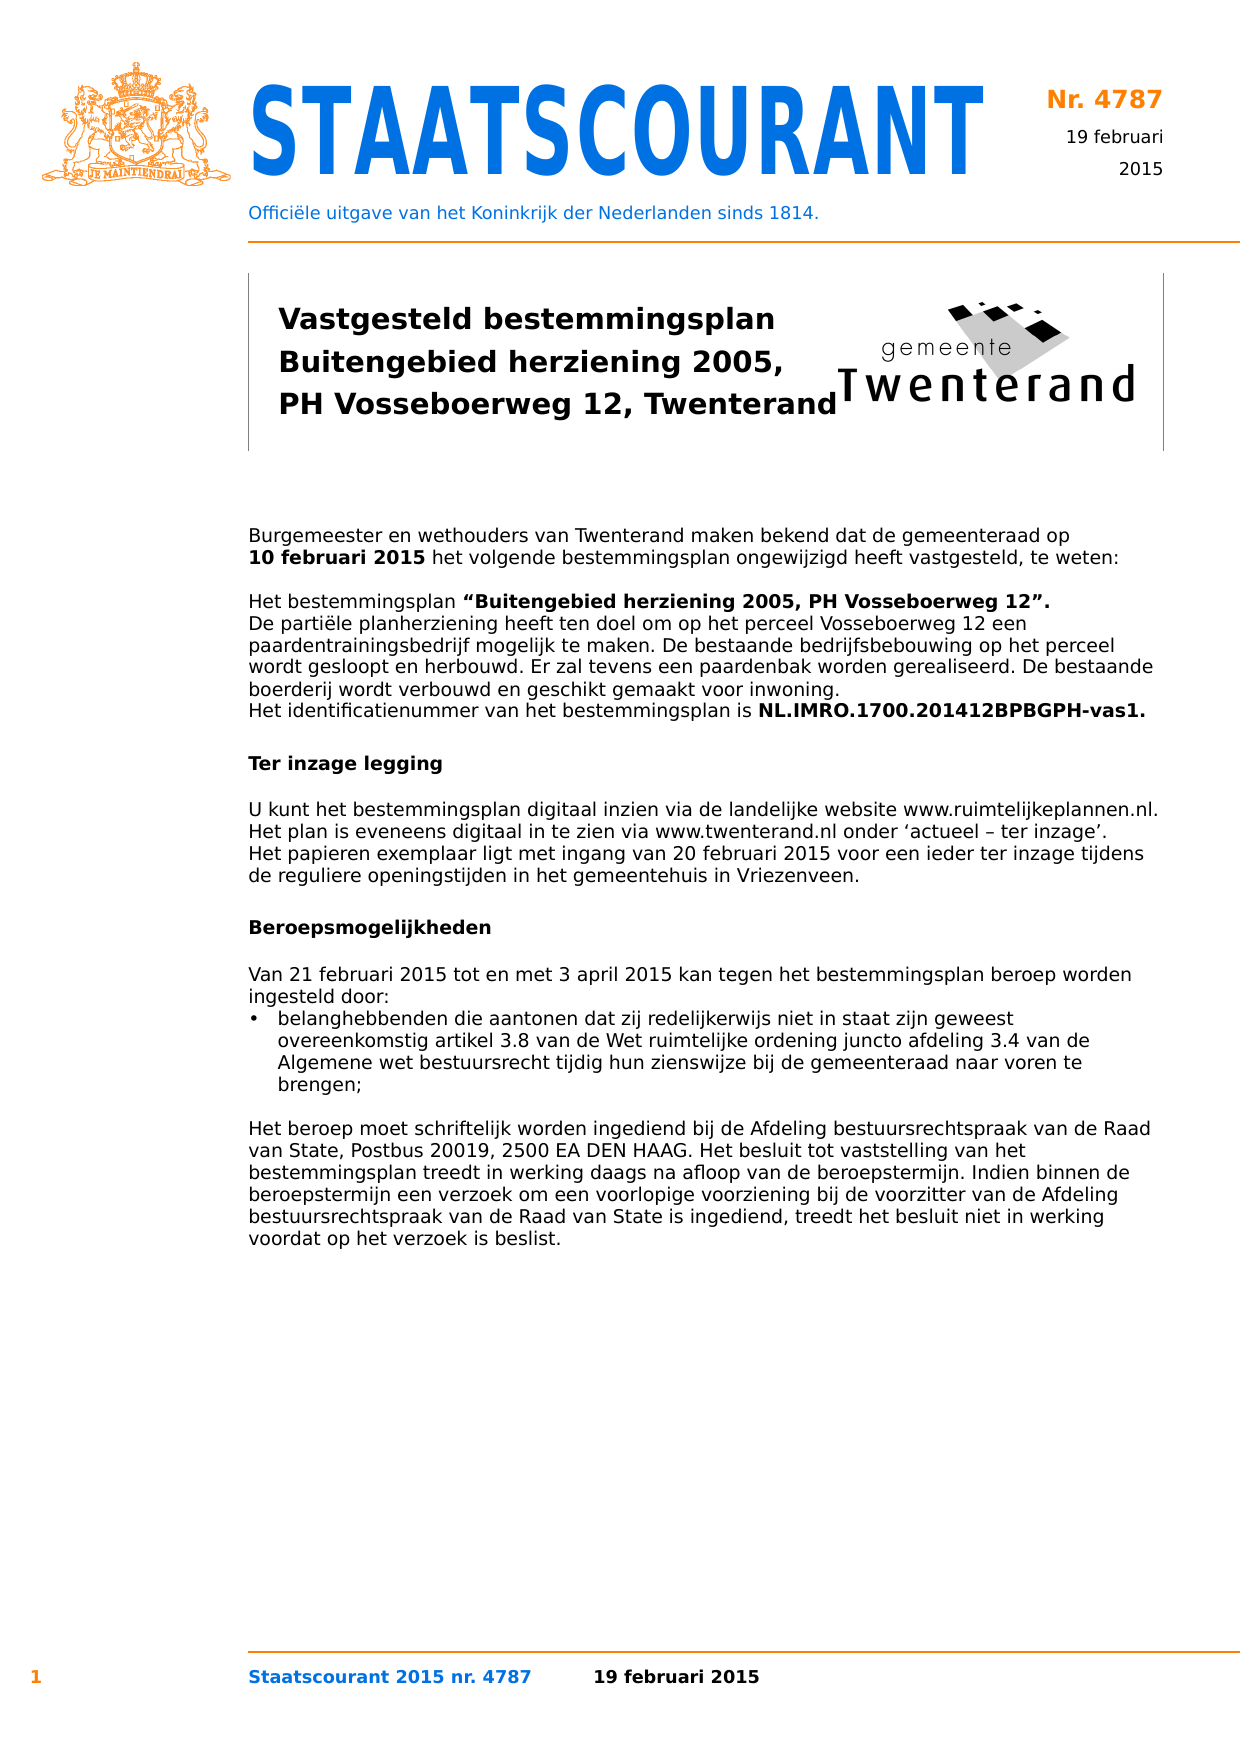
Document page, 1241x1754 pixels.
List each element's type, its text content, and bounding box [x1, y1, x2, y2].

text De partiële planherziening heeft ten doel om op het perceel Vosseboerweg 12 een paardentrainingsbedrijf mogelijk te maken. De bestaande bedrijfsbebouwing op het perceel wordt gesloopt en herbouwd. Er zal tevens een paardenbak worden gerealiseerd. De bestaande boerderij wordt verbouwd en geschikt gemaakt voor inwoning. [248, 612, 1163, 700]
picture [41, 62, 231, 186]
subtitle Beroepsmogelijkheden [248, 917, 1163, 939]
table_cell 2015 [998, 153, 1240, 203]
text Het bestemmingsplan “Buitengebied herziening 2005, PH Vosseboerweg 12”. [248, 591, 1163, 612]
subtitle Vastgesteld bestemmingsplan Buitengebied herziening 2005, PH Vosseboerweg 12, Twenterand [249, 273, 1163, 451]
text Van 21 februari 2015 tot en met 3 april 2015 kan tegen het bestemmingsplan beroep worden ingesteld door: [248, 964, 1163, 1008]
table_cell 19 februari [998, 121, 1240, 153]
text Burgemeester en wethouders van Twenterand maken bekend dat de gemeenteraad op 10 februari 2015 het volgende bestemmingsplan ongewijzigd heeft vastgesteld, te weten: [248, 525, 1163, 569]
table_header Nr. 4787 [998, 62, 1240, 121]
text U kunt het bestemmingsplan digitaal inzien via de landelijke website www.ruimtelijkeplannen.nl. Het plan is eveneens digitaal in te zien via www.twenterand.nl onder ‘actueel – ter inzage’. [248, 799, 1163, 843]
table_header [25, 62, 248, 241]
picture [838, 302, 1134, 403]
text Het identificatienummer van het bestemmingsplan is NL.IMRO.1700.201412BPBGPH-vas1. [248, 700, 1163, 722]
table_header STAATSCOURANT [248, 62, 998, 203]
text • belanghebbenden die aantonen dat zij redelijkerwijs niet in staat zijn geweest overeenkomstig artikel 3.8 van de Wet ruimtelijke ordening juncto afdeling 3.4 van de Algemene wet bestuursrecht tijdig hun zienswijze bij de gemeenteraad naar voren te brengen; [248, 1008, 1163, 1096]
table_cell Officiële uitgave van het Koninkrijk der Nederlanden sinds 1814. [248, 203, 1240, 241]
text Het papieren exemplaar ligt met ingang van 20 februari 2015 voor een ieder ter inzage tijdens de reguliere openingstijden in het gemeentehuis in Vriezenveen. [248, 843, 1163, 887]
subtitle Ter inzage legging [248, 752, 1163, 774]
text Het beroep moet schriftelijk worden ingediend bij de Afdeling bestuursrechtspraak van de Raad van State, Postbus 20019, 2500 EA DEN HAAG. Het besluit tot vaststelling van het bestemmingsplan treedt in werking daags na afloop van de beroepstermijn. Indien binnen de beroepstermijn een verzoek om een voorlopige voorziening bij de voorzitter van de Afdeling bestuursrechtspraak van de Raad van State is ingediend, treedt het besluit niet in werking voordat op het verzoek is beslist. [248, 1118, 1163, 1250]
